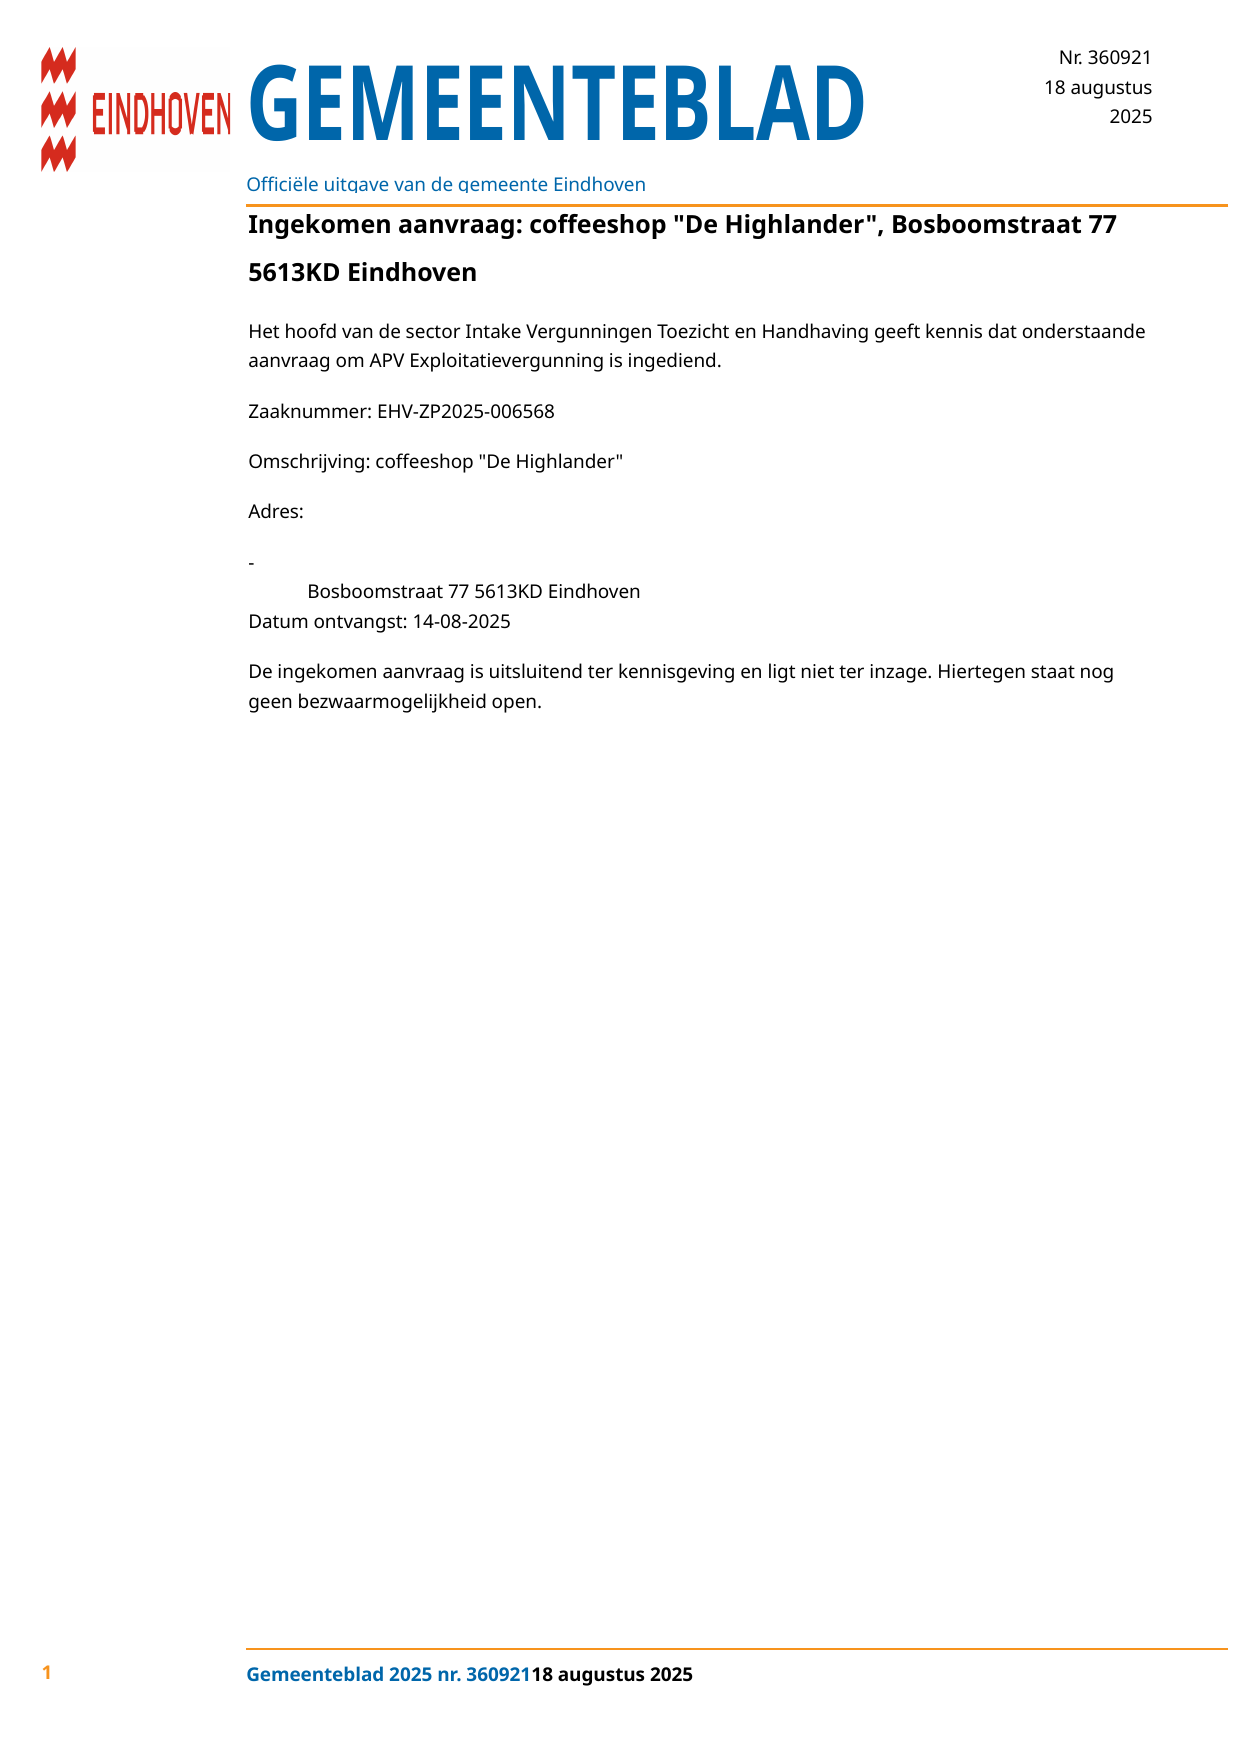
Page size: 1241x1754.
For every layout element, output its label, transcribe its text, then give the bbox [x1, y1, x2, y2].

text Ingekomen aanvraag: coffeeshop "De Highlander", Bosboomstraat 77 5613KD Eindhoven [248, 207, 1152, 288]
text Omschrijving: coffeeshop "De Highlander" [248, 448, 1152, 474]
text Het hoofd van de sector Intake Vergunningen Toezicht en Handhaving geeft kennis dat onderstaande aanvraag om APV Exploitatievergunning is ingediend. [248, 318, 1152, 373]
text Zaaknummer: EHV-ZP2025-006568 [248, 398, 1152, 424]
text Datum ontvangst: 14-08-2025 [248, 608, 1152, 634]
text Adres: [248, 499, 1152, 524]
picture [41, 47, 231, 172]
text De ingekomen aanvraag is uitsluitend ter kennisgeving en ligt niet ter inzage. Hiertegen staat nog geen bezwaarmogelijkheid open. [248, 659, 1152, 714]
list Bosboomstraat 77 5613KD Eindhoven [248, 579, 1152, 604]
